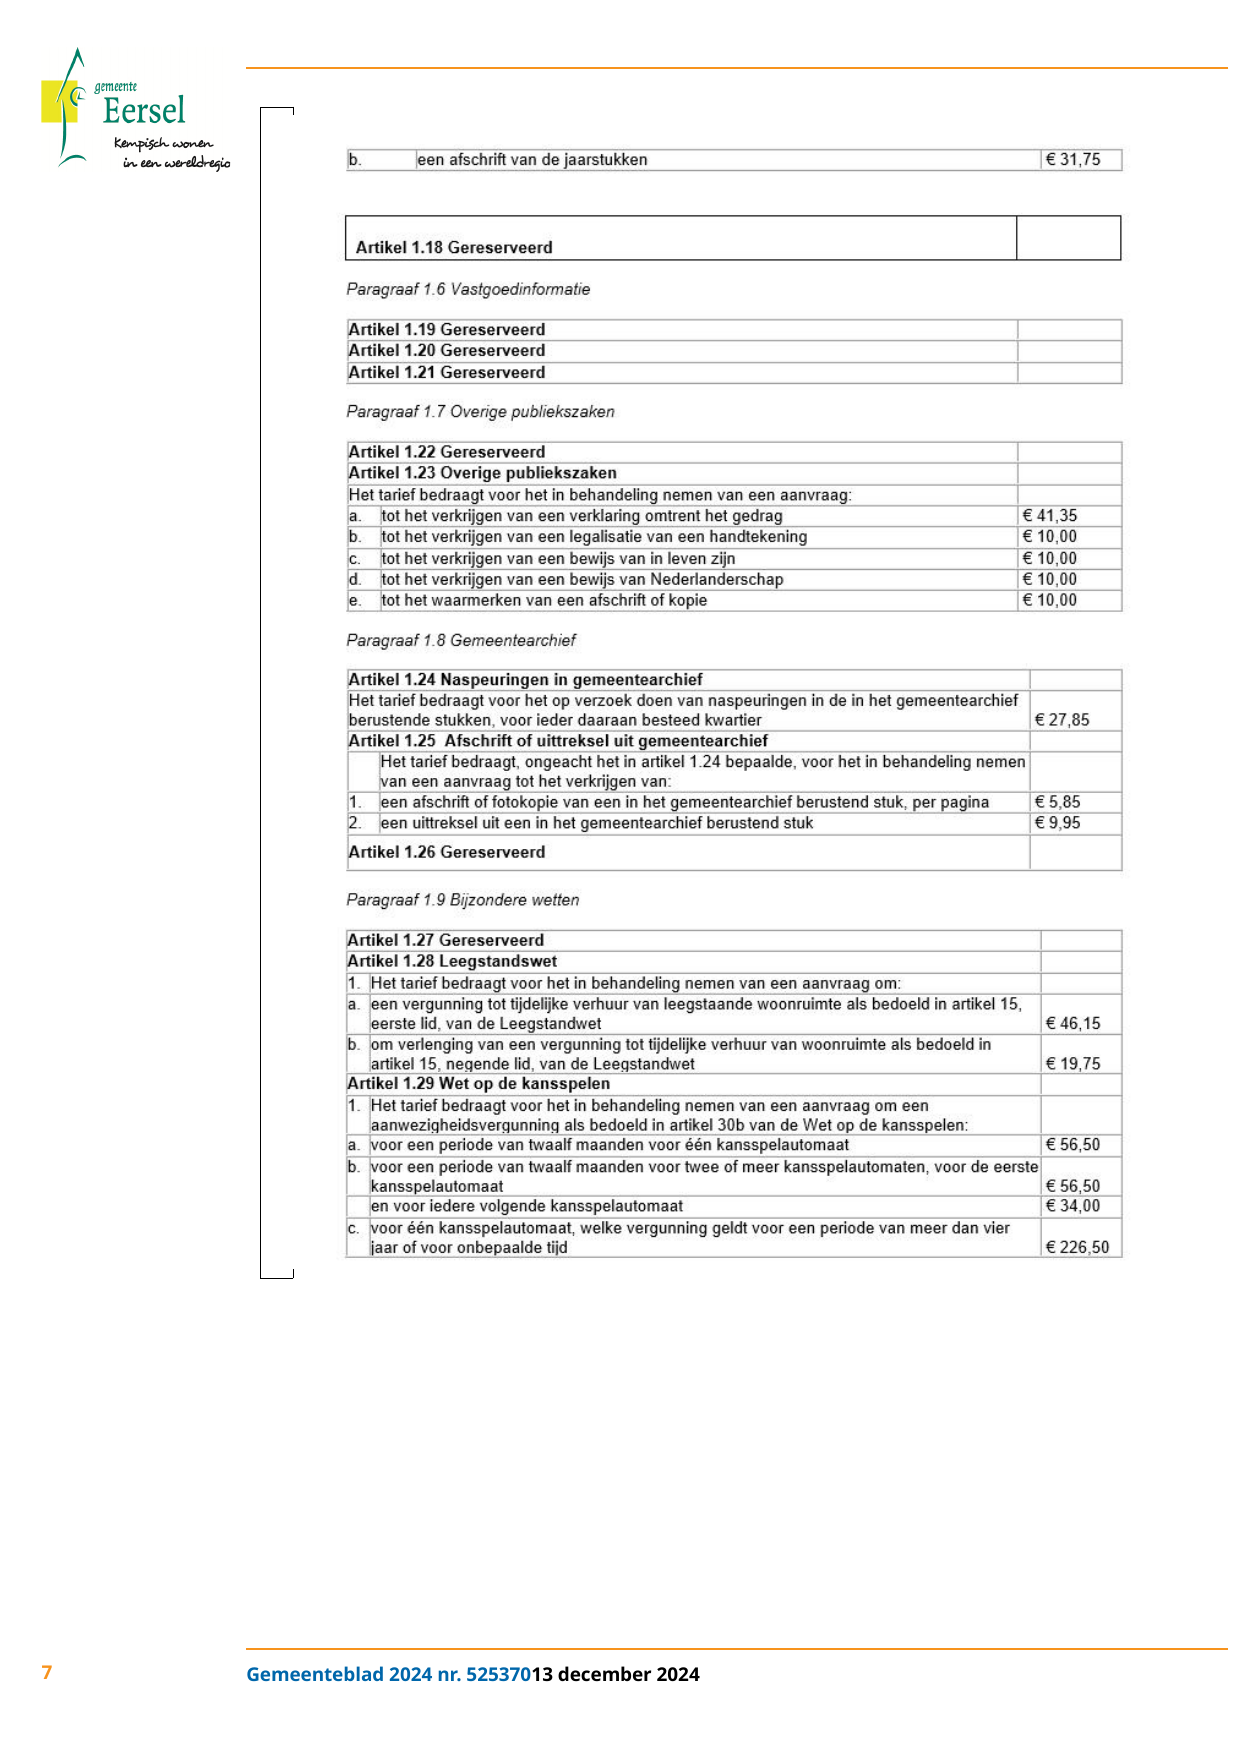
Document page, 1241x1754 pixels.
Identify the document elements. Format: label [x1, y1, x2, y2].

picture [41, 47, 231, 172]
picture [268, 115, 1173, 1269]
